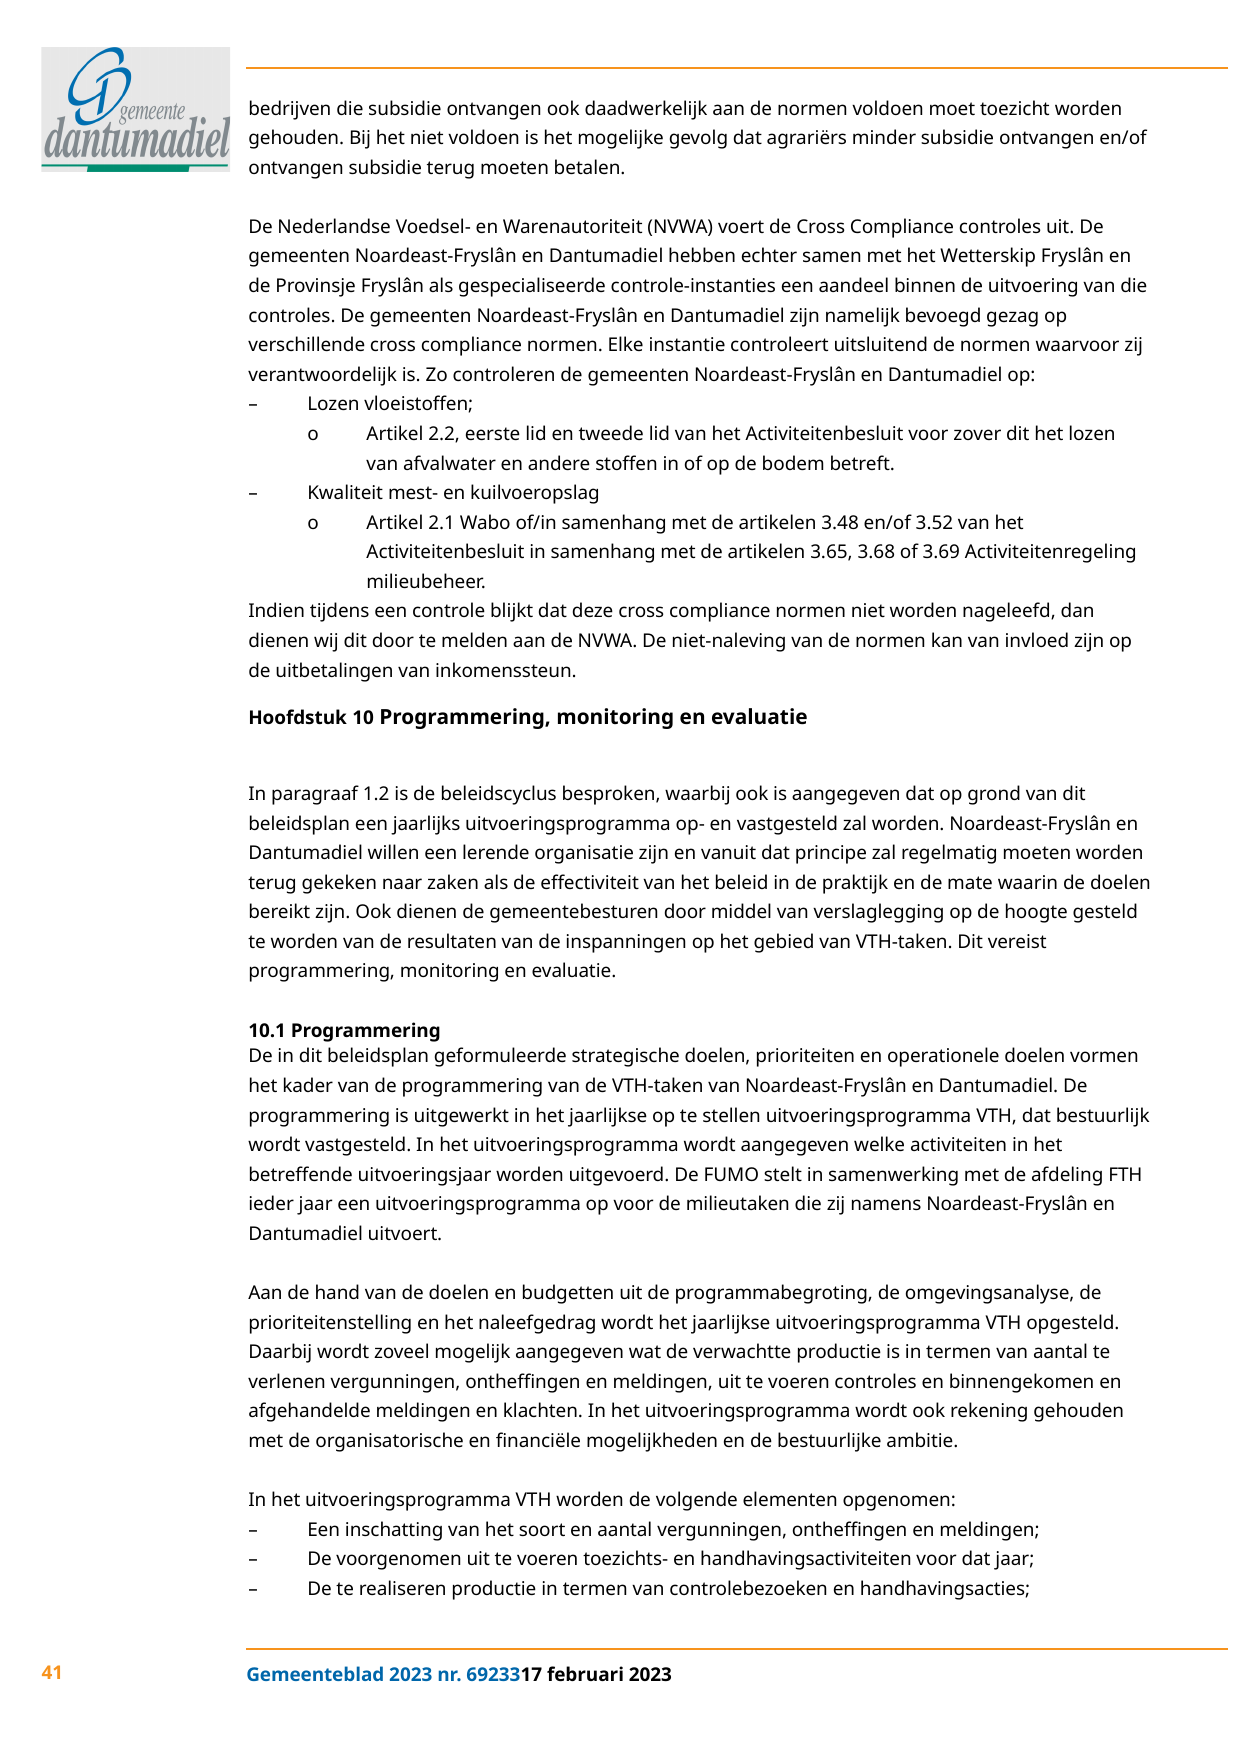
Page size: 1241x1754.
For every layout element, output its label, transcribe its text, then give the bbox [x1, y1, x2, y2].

text bedrijven die subsidie ontvangen ook daadwerkelijk aan de normen voldoen moet toezicht worden gehouden. Bij het niet voldoen is het mogelijke gevolg dat agrariërs minder subsidie ontvangen en/of ontvangen subsidie terug moeten betalen. [248, 95, 1152, 180]
text 10.1 Programmering [248, 1017, 1152, 1043]
list Artikel 2.2, eerste lid en tweede lid van het Activiteitenbesluit voor zover dit het lozen van afvalwater en andere stoffen in of op de bodem betreft. [307, 420, 1152, 476]
list Een inschatting van het soort en aantal vergunningen, ontheffingen en meldingen; [248, 1516, 1152, 1542]
text Hoofdstuk 10 Programmering, monitoring en evaluatie [248, 702, 1152, 731]
list Artikel 2.1 Wabo of/in samenhang met de artikelen 3.48 en/of 3.52 van het Activiteitenbesluit in samenhang met de artikelen 3.65, 3.68 of 3.69 Activiteitenregeling milieubeheer. [307, 509, 1152, 594]
text De Nederlandse Voedsel- en Warenautoriteit (NVWA) voert de Cross Compliance controles uit. De gemeenten Noardeast-Fryslân en Dantumadiel hebben echter samen met het Wetterskip Fryslân en de Provinsje Fryslân als gespecialiseerde controle-instanties een aandeel binnen de uitvoering van die controles. De gemeenten Noardeast-Fryslân en Dantumadiel zijn namelijk bevoegd gezag op verschillende cross compliance normen. Elke instantie controleert uitsluitend de normen waarvoor zij verantwoordelijk is. Zo controleren de gemeenten Noardeast-Fryslân en Dantumadiel op: [248, 213, 1152, 387]
picture [41, 47, 231, 172]
text Aan de hand van de doelen en budgetten uit de programmabegroting, de omgevingsanalyse, de prioriteitenstelling en het naleefgedrag wordt het jaarlijkse uitvoeringsprogramma VTH opgesteld. Daarbij wordt zoveel mogelijk aangegeven wat de verwachtte productie is in termen van aantal te verlenen vergunningen, ontheffingen en meldingen, uit te voeren controles en binnengekomen en afgehandelde meldingen en klachten. In het uitvoeringsprogramma wordt ook rekening gehouden met de organisatorische en financiële mogelijkheden en de bestuurlijke ambitie. [248, 1279, 1152, 1453]
text Indien tijdens een controle blijkt dat deze cross compliance normen niet worden nageleefd, dan dienen wij dit door te melden aan de NVWA. De niet-naleving van de normen kan van invloed zijn op de uitbetalingen van inkomenssteun. [248, 598, 1152, 683]
text De in dit beleidsplan geformuleerde strategische doelen, prioriteiten en operationele doelen vormen het kader van de programmering van de VTH-taken van Noardeast-Fryslân en Dantumadiel. De programmering is uitgewerkt in het jaarlijkse op te stellen uitvoeringsprogramma VTH, dat bestuurlijk wordt vastgesteld. In het uitvoeringsprogramma wordt aangegeven welke activiteiten in het betreffende uitvoeringsjaar worden uitgevoerd. De FUMO stelt in samenwerking met de afdeling FTH ieder jaar een uitvoeringsprogramma op voor de milieutaken die zij namens Noardeast-Fryslân en Dantumadiel uitvoert. [248, 1043, 1152, 1246]
list Lozen vloeistoffen; [248, 391, 1152, 416]
list Kwaliteit mest- en kuilvoeropslag [248, 479, 1152, 505]
text In het uitvoeringsprogramma VTH worden de volgende elementen opgenomen: [248, 1486, 1152, 1512]
text In paragraaf 1.2 is de beleidscyclus besproken, waarbij ook is aangegeven dat op grond van dit beleidsplan een jaarlijks uitvoeringsprogramma op- en vastgesteld zal worden. Noardeast-Fryslân en Dantumadiel willen een lerende organisatie zijn en vanuit dat principe zal regelmatig moeten worden terug gekeken naar zaken als de effectiviteit van het beleid in de praktijk en de mate waarin de doelen bereikt zijn. Ook dienen de gemeentebesturen door middel van verslaglegging op de hoogte gesteld te worden van de resultaten van de inspanningen op het gebied van VTH-taken. Dit vereist programmering, monitoring en evaluatie. [248, 780, 1152, 983]
list De te realiseren productie in termen van controlebezoeken en handhavingsacties; [248, 1575, 1152, 1601]
list De voorgenomen uit te voeren toezichts- en handhavingsactiviteiten voor dat jaar; [248, 1546, 1152, 1571]
